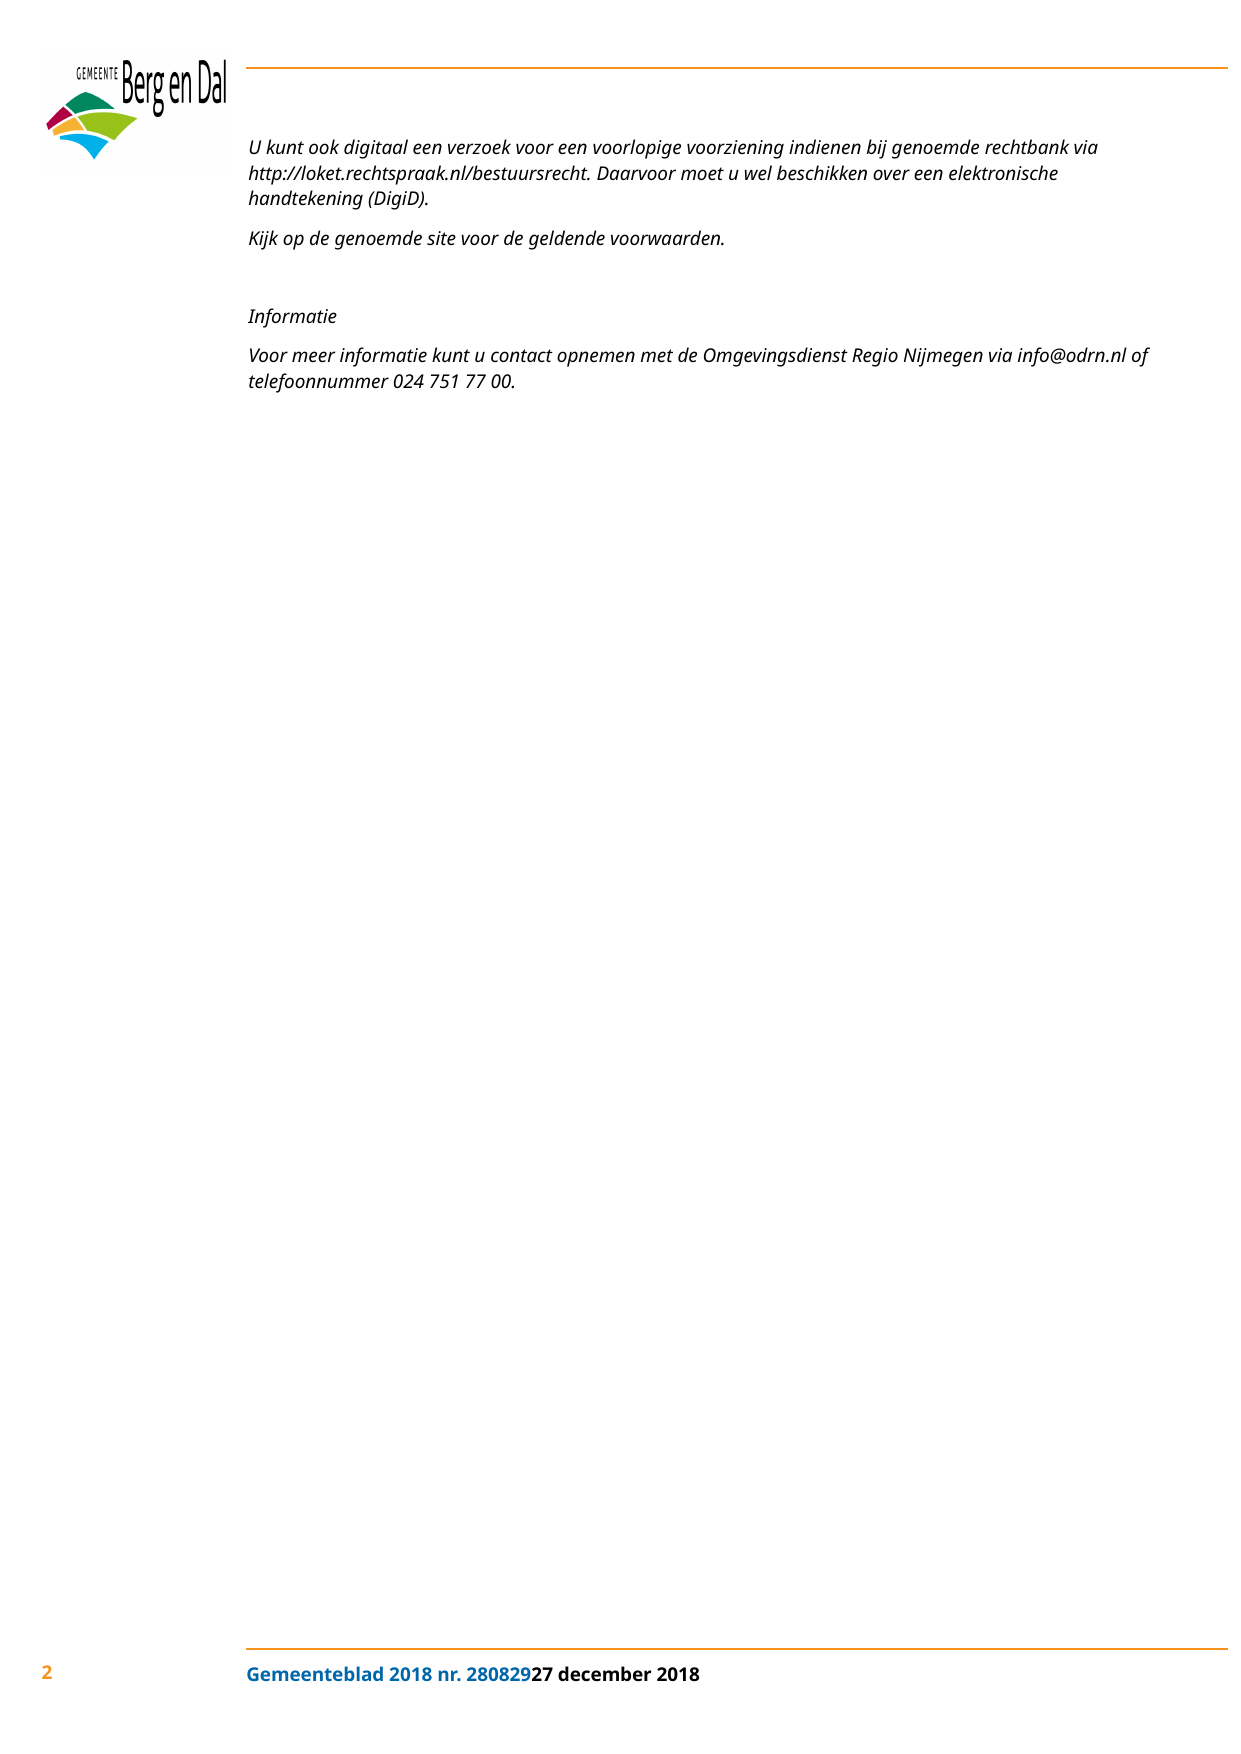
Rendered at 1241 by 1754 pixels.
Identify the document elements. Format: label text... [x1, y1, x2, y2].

text Kijk op de genoemde site voor de geldende voorwaarden. [248, 225, 1152, 251]
text Informatie [248, 303, 1152, 329]
picture [41, 47, 231, 172]
text Voor meer informatie kunt u contact opnemen met de Omgevingsdienst Regio Nijmegen via info@odrn.nl of telefoonnummer 024 751 77 00. [248, 343, 1152, 394]
text U kunt ook digitaal een verzoek voor een voorlopige voorziening indienen bij genoemde rechtbank via http://loket.rechtspraak.nl/bestuursrecht. Daarvoor moet u wel beschikken over een elektronische handtekening (DigiD). [248, 134, 1152, 211]
